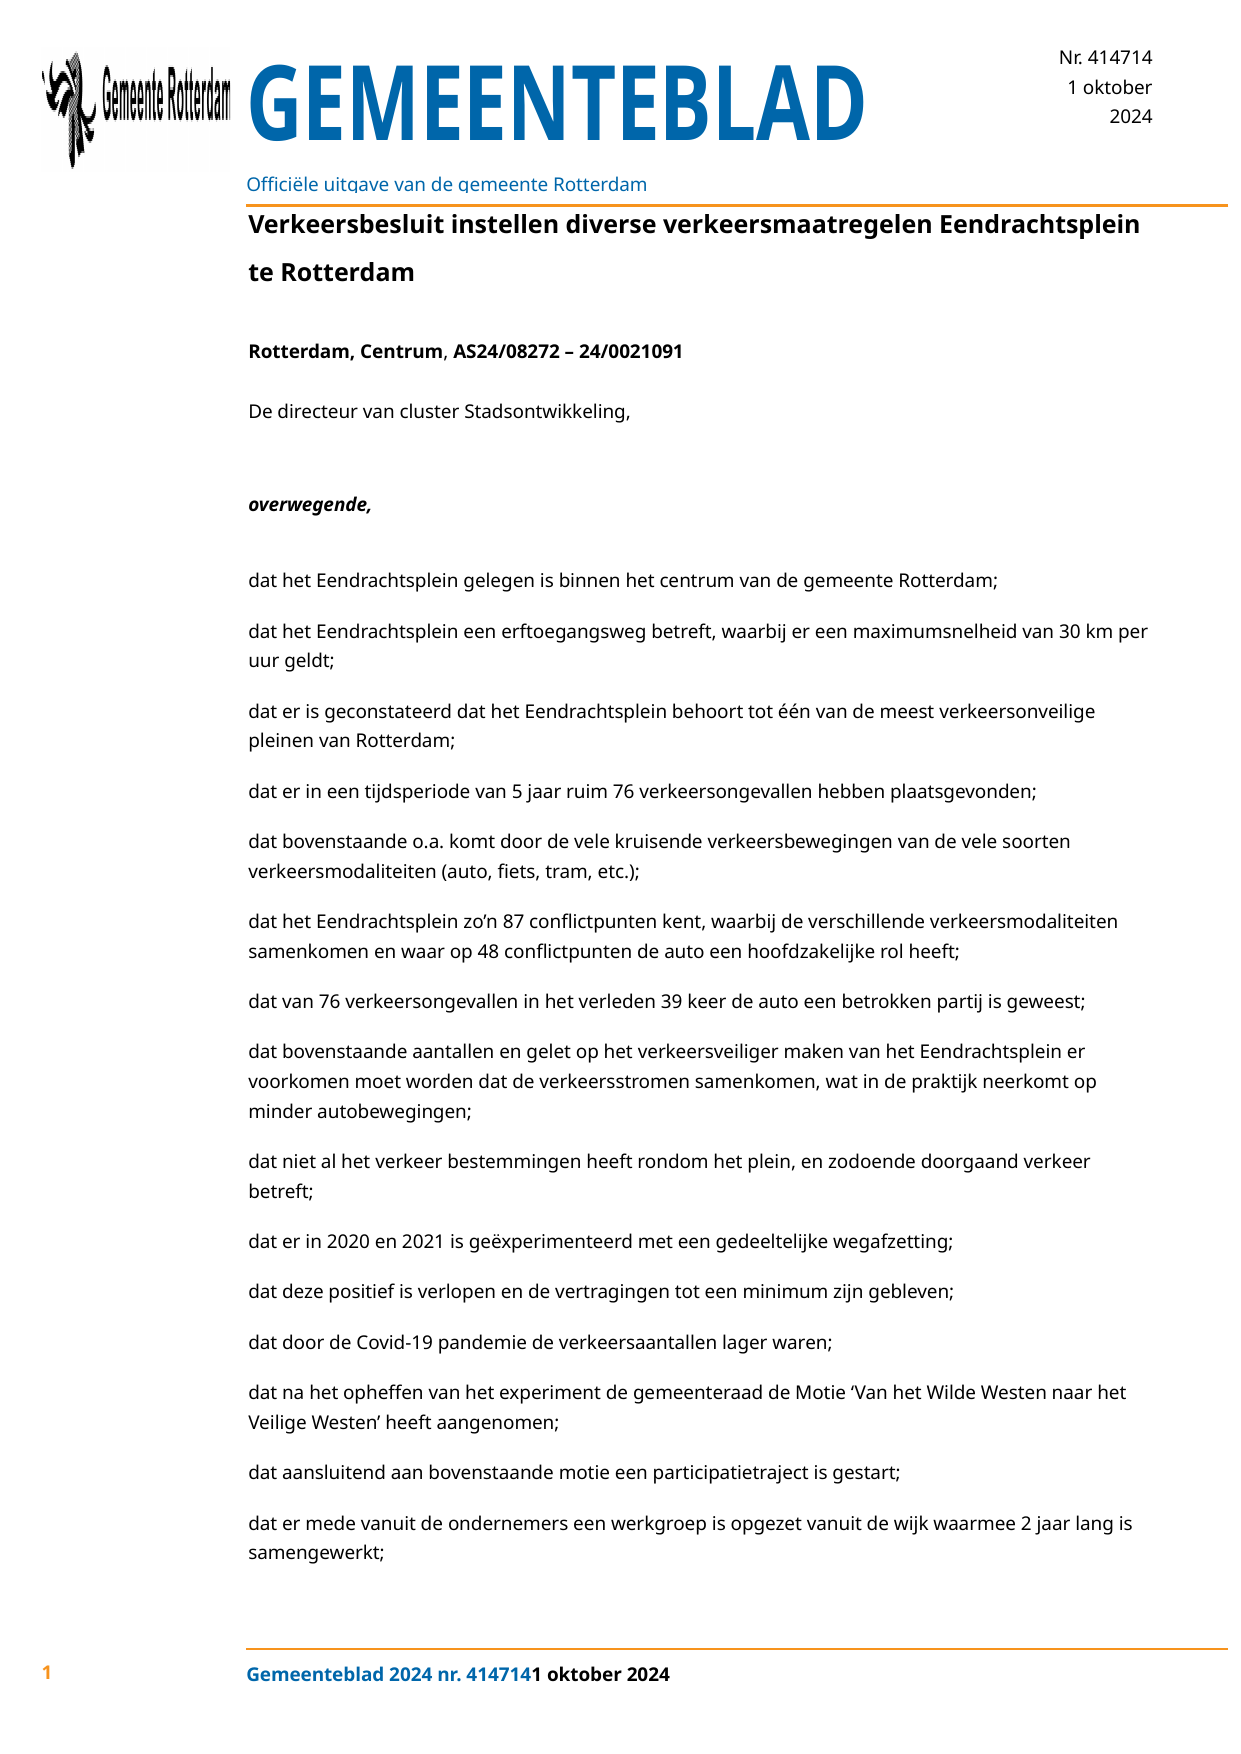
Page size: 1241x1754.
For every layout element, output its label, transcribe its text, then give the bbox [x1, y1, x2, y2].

text dat er is geconstateerd dat het Eendrachtsplein behoort tot één van de meest verkeersonveilige pleinen van Rotterdam; [248, 698, 1152, 753]
text dat bovenstaande o.a. komt door de vele kruisende verkeersbewegingen van de vele soorten verkeersmodaliteiten (auto, fiets, tram, etc.); [248, 828, 1152, 884]
text dat het Eendrachtsplein een erftoegangsweg betreft, waarbij er een maximumsnelheid van 30 km per uur geldt; [248, 618, 1152, 673]
text dat niet al het verkeer bestemmingen heeft rondom het plein, en zodoende doorgaand verkeer betreft; [248, 1148, 1152, 1204]
text dat deze positief is verlopen en de vertragingen tot een minimum zijn gebleven; [248, 1279, 1152, 1304]
text dat het Eendrachtsplein zo’n 87 conflictpunten kent, waarbij de verschillende verkeersmodaliteiten samenkomen en waar op 48 conflictpunten de auto een hoofdzakelijke rol heeft; [248, 908, 1152, 964]
text dat aansluitend aan bovenstaande motie een participatietraject is gestart; [248, 1459, 1152, 1485]
text dat het Eendrachtsplein gelegen is binnen het centrum van de gemeente Rotterdam; [248, 567, 1152, 593]
text dat na het opheffen van het experiment de gemeenteraad de Motie ‘Van het Wilde Westen naar het Veilige Westen’ heeft aangenomen; [248, 1379, 1152, 1435]
text dat er in 2020 en 2021 is geëxperimenteerd met een gedeeltelijke wegafzetting; [248, 1228, 1152, 1254]
text dat van 76 verkeersongevallen in het verleden 39 keer de auto een betrokken partij is geweest; [248, 988, 1152, 1014]
text overwegende, [248, 491, 1152, 517]
text dat er in een tijdsperiode van 5 jaar ruim 76 verkeersongevallen hebben plaatsgevonden; [248, 778, 1152, 804]
text De directeur van cluster Stadsontwikkeling, [248, 398, 1152, 423]
text dat bovenstaande aantallen en gelet op het verkeersveiliger maken van het Eendrachtsplein er voorkomen moet worden dat de verkeersstromen samenkomen, wat in de praktijk neerkomt op minder autobewegingen; [248, 1039, 1152, 1124]
text Verkeersbesluit instellen diverse verkeersmaatregelen Eendrachtsplein te Rotterdam [248, 207, 1152, 288]
picture [41, 47, 231, 172]
text dat er mede vanuit de ondernemers een werkgroep is opgezet vanuit de wijk waarmee 2 jaar lang is samengewerkt; [248, 1510, 1152, 1565]
text dat door de Covid-19 pandemie de verkeersaantallen lager waren; [248, 1329, 1152, 1355]
text Rotterdam, Centrum, AS24/08272 – 24/0021091 [248, 339, 1152, 364]
